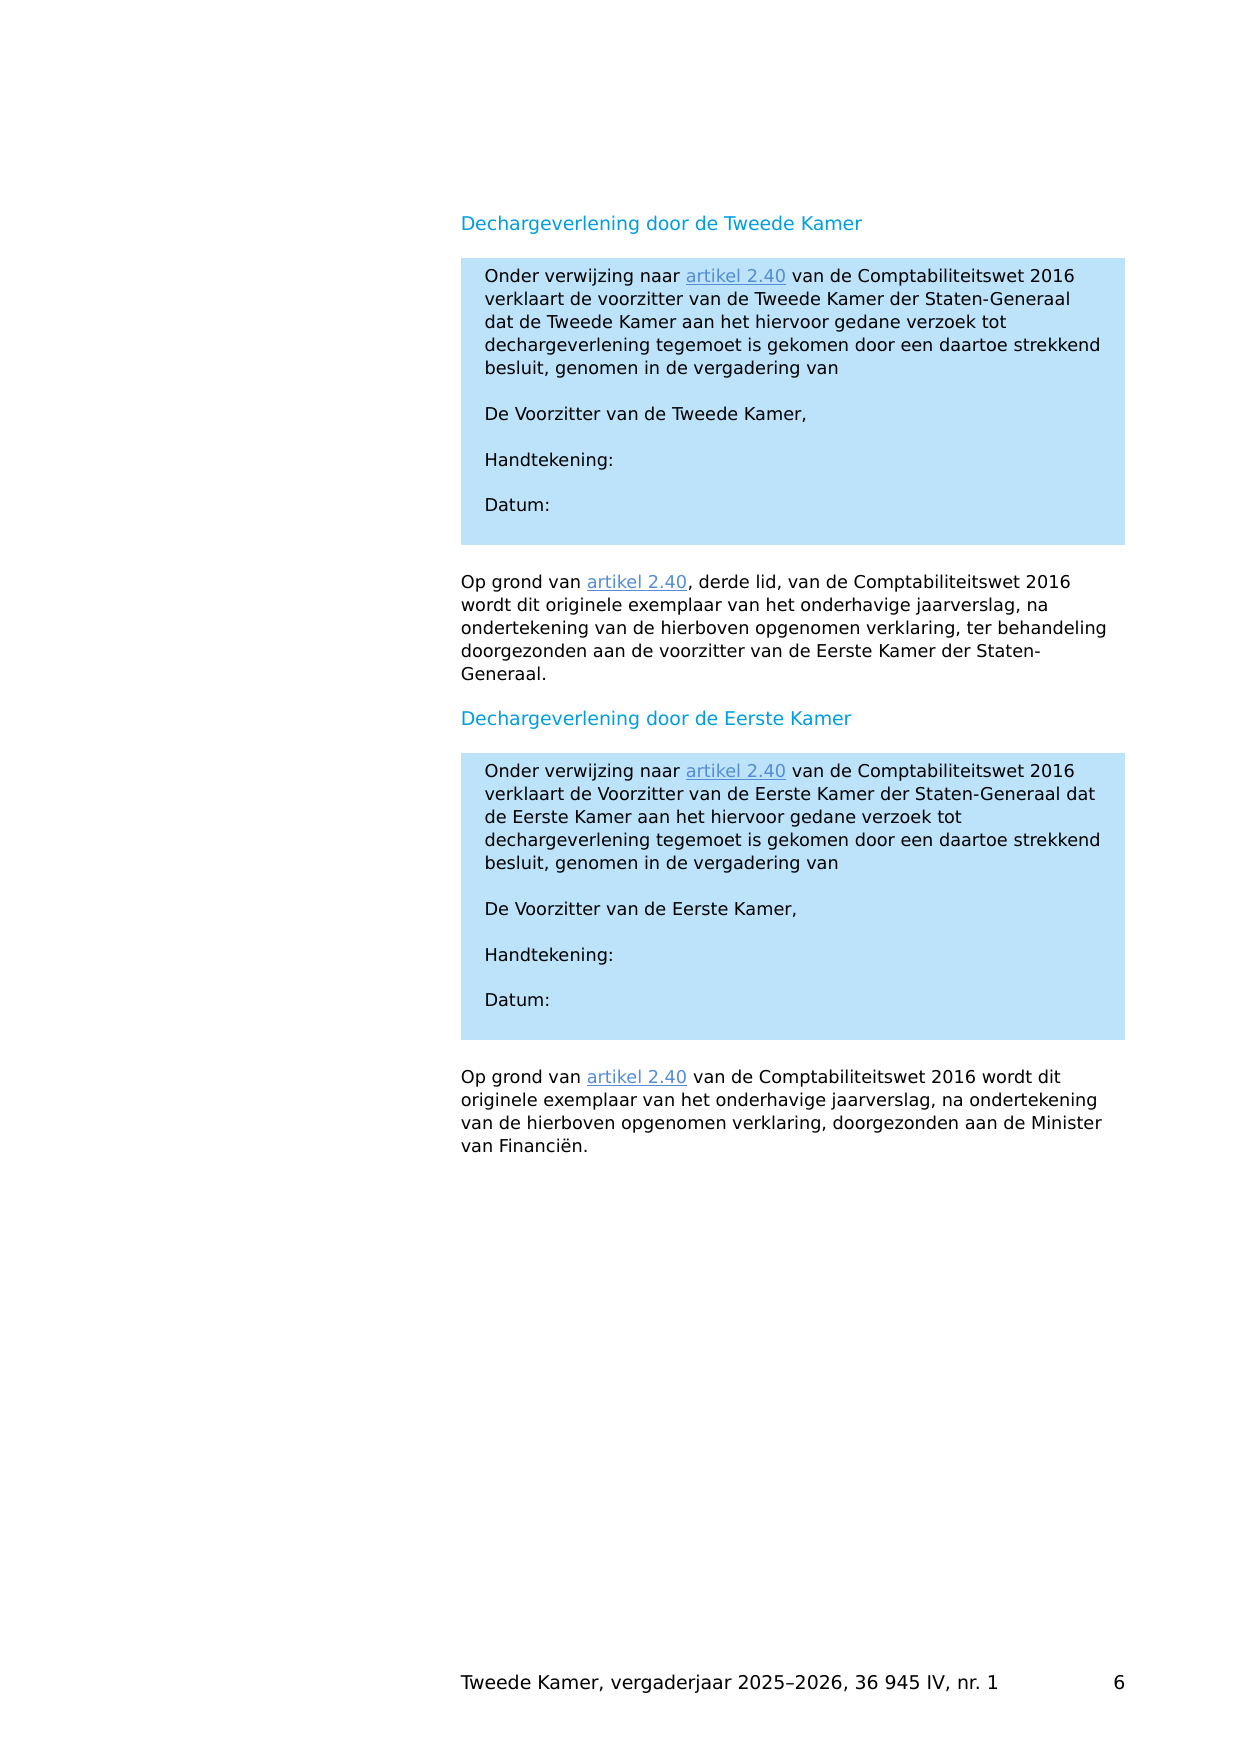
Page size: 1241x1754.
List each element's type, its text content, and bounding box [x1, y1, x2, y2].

title Dechargeverlening door de Eerste Kamer [461, 708, 1125, 730]
title Dechargeverlening door de Tweede Kamer [461, 213, 1125, 235]
table_header Onder verwijzing naar artikel 2.40 van de Comptabiliteitswet 2016 verklaart de Voorzitter van de Eerste Kamer der Staten-Generaal dat de Eerste Kamer aan het hiervoor gedane verzoek tot dechargeverlening tegemoet is gekomen door een daartoe strekkend besluit, genomen in de vergadering van De Voorzitter van de Eerste Kamer, Handtekening: Datum: [461, 753, 1125, 1040]
text Op grond van artikel 2.40, derde lid, van de Comptabiliteitswet 2016 wordt dit originele exemplaar van het onderhavige jaarverslag, na ondertekening van de hierboven opgenomen verklaring, ter behandeling doorgezonden aan de voorzitter van de Eerste Kamer der Staten-Generaal. [461, 570, 1125, 685]
table_header Onder verwijzing naar artikel 2.40 van de Comptabiliteitswet 2016 verklaart de voorzitter van de Tweede Kamer der Staten-Generaal dat de Tweede Kamer aan het hiervoor gedane verzoek tot dechargeverlening tegemoet is gekomen door een daartoe strekkend besluit, genomen in de vergadering van De Voorzitter van de Tweede Kamer, Handtekening: Datum: [461, 258, 1125, 545]
text Op grond van artikel 2.40 van de Comptabiliteitswet 2016 wordt dit originele exemplaar van het onderhavige jaarverslag, na ondertekening van de hierboven opgenomen verklaring, doorgezonden aan de Minister van Financiën. [461, 1065, 1125, 1157]
